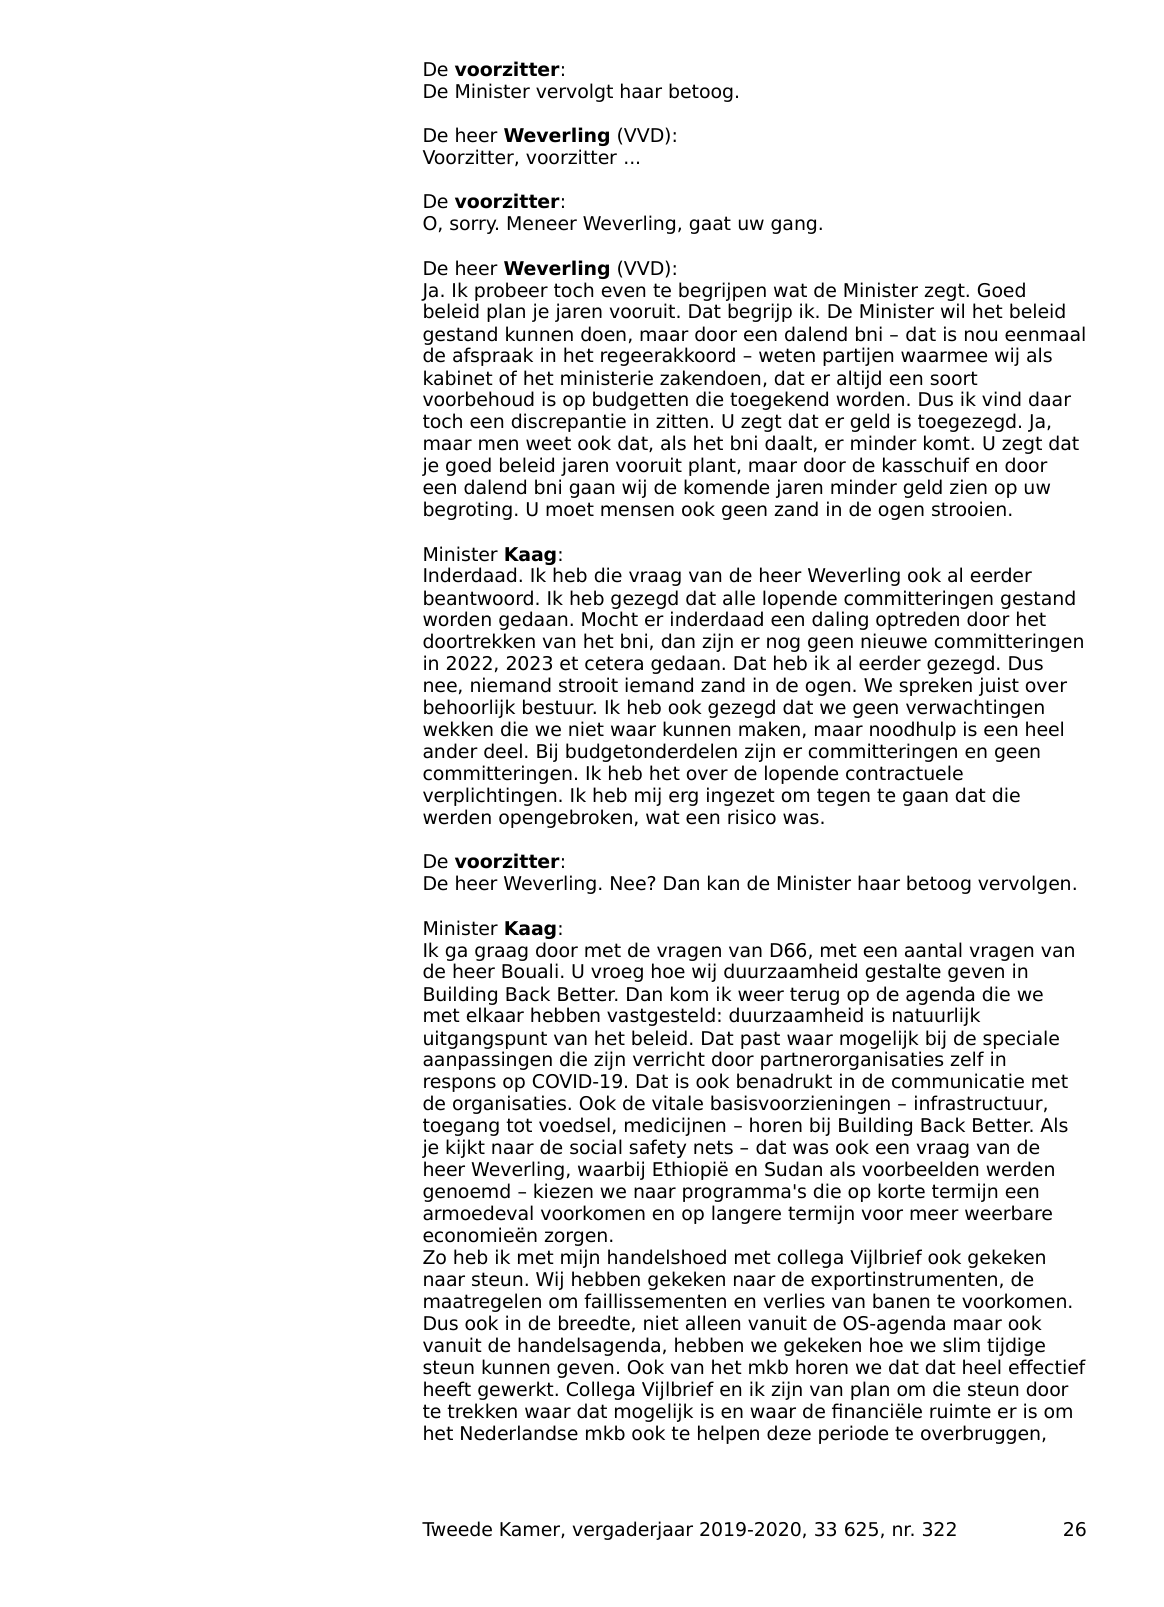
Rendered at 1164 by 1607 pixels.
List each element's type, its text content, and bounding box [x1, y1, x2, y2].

text Minister Kaag: [422, 543, 1087, 565]
text O, sorry. Meneer Weverling, gaat uw gang. [422, 213, 1087, 235]
text Ja. Ik probeer toch even te begrijpen wat de Minister zegt. Goed beleid plan je jaren vooruit. Dat begrijp ik. De Minister wil het beleid gestand kunnen doen, maar door een dalend bni – dat is nou eenmaal de afspraak in het regeerakkoord – weten partijen waarmee wij als kabinet of het ministerie zakendoen, dat er altijd een soort voorbehoud is op budgetten die toegekend worden. Dus ik vind daar toch een discrepantie in zitten. U zegt dat er geld is toegezegd. Ja, maar men weet ook dat, als het bni daalt, er minder komt. U zegt dat je goed beleid jaren vooruit plant, maar door de kasschuif en door een dalend bni gaan wij de komende jaren minder geld zien op uw begroting. U moet mensen ook geen zand in de ogen strooien. [422, 279, 1087, 521]
text De voorzitter: [422, 851, 1087, 873]
text De voorzitter: [422, 59, 1087, 81]
text De heer Weverling. Nee? Dan kan de Minister haar betoog vervolgen. [422, 873, 1087, 895]
text Zo heb ik met mijn handelshoed met collega Vijlbrief ook gekeken naar steun. Wij hebben gekeken naar de exportinstrumenten, de maatregelen om faillissementen en verlies van banen te voorkomen. Dus ook in de breedte, niet alleen vanuit de OS-agenda maar ook vanuit de handelsagenda, hebben we gekeken hoe we slim tijdige steun kunnen geven. Ook van het mkb horen we dat dat heel effectief heeft gewerkt. Collega Vijlbrief en ik zijn van plan om die steun door te trekken waar dat mogelijk is en waar de financiële ruimte er is om het Nederlandse mkb ook te helpen deze periode te overbruggen, [422, 1247, 1087, 1445]
text De heer Weverling (VVD): [422, 125, 1087, 147]
text Voorzitter, voorzitter ... [422, 147, 1087, 169]
text De voorzitter: [422, 191, 1087, 213]
text De heer Weverling (VVD): [422, 257, 1087, 279]
text De Minister vervolgt haar betoog. [422, 81, 1087, 103]
text Inderdaad. Ik heb die vraag van de heer Weverling ook al eerder beantwoord. Ik heb gezegd dat alle lopende committeringen gestand worden gedaan. Mocht er inderdaad een daling optreden door het doortrekken van het bni, dan zijn er nog geen nieuwe committeringen in 2022, 2023 et cetera gedaan. Dat heb ik al eerder gezegd. Dus nee, niemand strooit iemand zand in de ogen. We spreken juist over behoorlijk bestuur. Ik heb ook gezegd dat we geen verwachtingen wekken die we niet waar kunnen maken, maar noodhulp is een heel ander deel. Bij budgetonderdelen zijn er committeringen en geen committeringen. Ik heb het over de lopende contractuele verplichtingen. Ik heb mij erg ingezet om tegen te gaan dat die werden opengebroken, wat een risico was. [422, 565, 1087, 829]
text Minister Kaag: [422, 917, 1087, 939]
text Ik ga graag door met de vragen van D66, met een aantal vragen van de heer Bouali. U vroeg hoe wij duurzaamheid gestalte geven in Building Back Better. Dan kom ik weer terug op de agenda die we met elkaar hebben vastgesteld: duurzaamheid is natuurlijk uitgangspunt van het beleid. Dat past waar mogelijk bij de speciale aanpassingen die zijn verricht door partnerorganisaties zelf in respons op COVID-19. Dat is ook benadrukt in de communicatie met de organisaties. Ook de vitale basisvoorzieningen – infrastructuur, toegang tot voedsel, medicijnen – horen bij Building Back Better. Als je kijkt naar de social safety nets – dat was ook een vraag van de heer Weverling, waarbij Ethiopië en Sudan als voorbeelden werden genoemd – kiezen we naar programma's die op korte termijn een armoedeval voorkomen en op langere termijn voor meer weerbare economieën zorgen. [422, 939, 1087, 1247]
